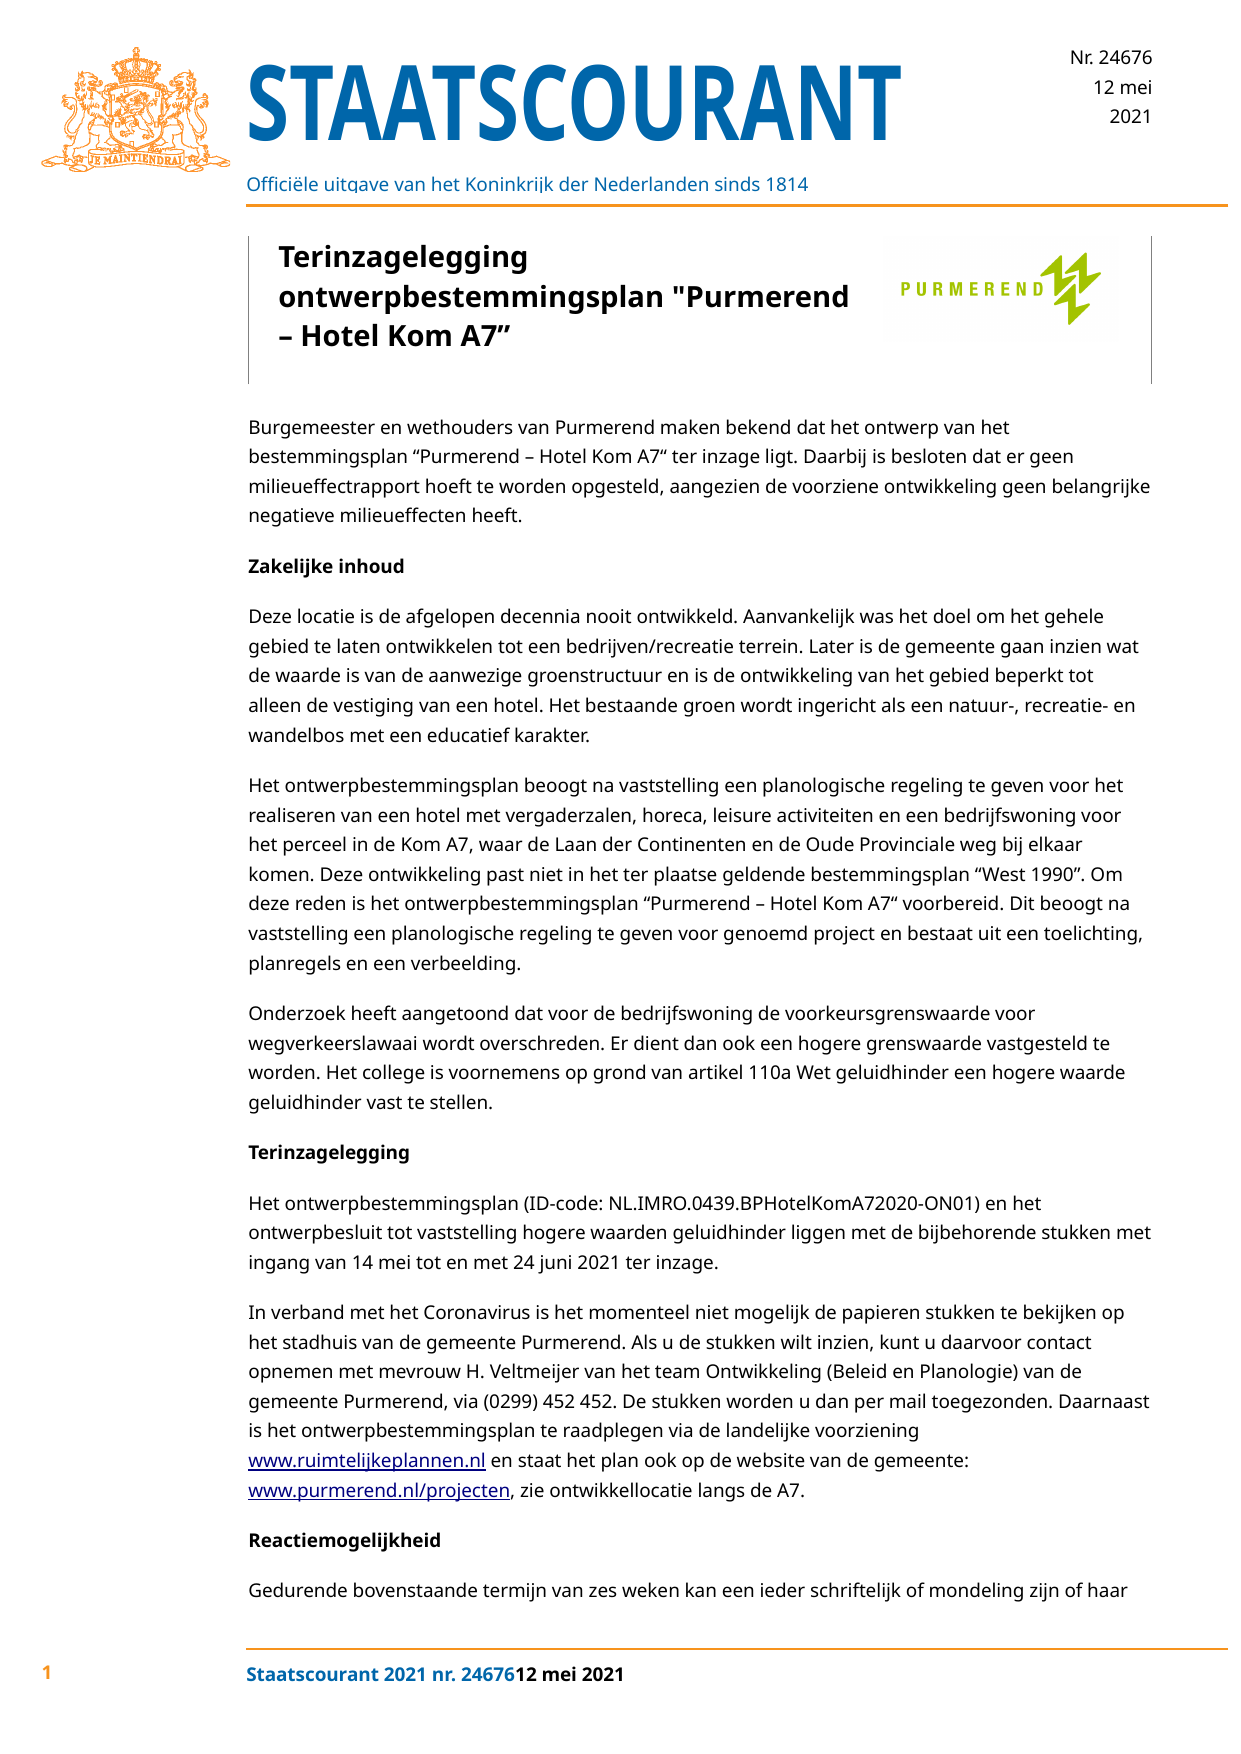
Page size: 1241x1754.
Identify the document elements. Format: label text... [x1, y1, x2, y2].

picture [41, 47, 231, 172]
text In verband met het Coronavirus is het momenteel niet mogelijk de papieren stukken te bekijken op het stadhuis van de gemeente Purmerend. Als u de stukken wilt inzien, kunt u daarvoor contact opnemen met mevrouw H. Veltmeijer van het team Ontwikkeling (Beleid en Planologie) van de gemeente Purmerend, via (0299) 452 452. De stukken worden u dan per mail toegezonden. Daarnaast is het ontwerpbestemmingsplan te raadplegen via de landelijke voorziening www.ruimtelijkeplannen.nl en staat het plan ook op de website van de gemeente: www.purmerend.nl/projecten, zie ontwikkellocatie langs de A7. [248, 1299, 1152, 1503]
table_header Terinzagelegging ontwerpbestemmingsplan "Purmerend – Hotel Kom A7” [249, 236, 850, 384]
table_header [850, 236, 1151, 384]
text Zakelijke inhoud [248, 553, 1152, 579]
text Deze locatie is de afgelopen decennia nooit ontwikkeld. Aanvankelijk was het doel om het gehele gebied te laten ontwikkelen tot een bedrijven/recreatie terrein. Later is de gemeente gaan inzien wat de waarde is van de aanwezige groenstructuur en is de ontwikkeling van het gebied beperkt tot alleen de vestiging van een hotel. Het bestaande groen wordt ingericht als een natuur-, recreatie- en wandelbos met een educatief karakter. [248, 603, 1152, 748]
picture [882, 236, 1119, 342]
text Onderzoek heeft aangetoond dat voor de bedrijfswoning de voorkeursgrenswaarde voor wegverkeerslawaai wordt overschreden. Er dient dan ook een hogere grenswaarde vastgesteld te worden. Het college is voornemens op grond van artikel 110a Wet geluidhinder een hogere waarde geluidhinder vast te stellen. [248, 1000, 1152, 1115]
text Gedurende bovenstaande termijn van zes weken kan een ieder schriftelijk of mondeling zijn of haar [248, 1578, 1152, 1603]
text Het ontwerpbestemmingsplan (ID-code: NL.IMRO.0439.BPHotelKomA72020-ON01) en het ontwerpbesluit tot vaststelling hogere waarden geluidhinder liggen met de bijbehorende stukken met ingang van 14 mei tot en met 24 juni 2021 ter inzage. [248, 1190, 1152, 1275]
text Terinzagelegging [248, 1139, 1152, 1165]
text Reactiemogelijkheid [248, 1527, 1152, 1553]
text Burgemeester en wethouders van Purmerend maken bekend dat het ontwerp van het bestemmingsplan “Purmerend – Hotel Kom A7“ ter inzage ligt. Daarbij is besloten dat er geen milieueffectrapport hoeft te worden opgesteld, aangezien de voorziene ontwikkeling geen belangrijke negatieve milieueffecten heeft. [248, 414, 1152, 528]
text Het ontwerpbestemmingsplan beoogt na vaststelling een planologische regeling te geven voor het realiseren van een hotel met vergaderzalen, horeca, leisure activiteiten en een bedrijfswoning voor het perceel in de Kom A7, waar de Laan der Continenten en de Oude Provinciale weg bij elkaar komen. Deze ontwikkeling past niet in het ter plaatse geldende bestemmingsplan “West 1990”. Om deze reden is het ontwerpbestemmingsplan “Purmerend – Hotel Kom A7“ voorbereid. Dit beoogt na vaststelling een planologische regeling te geven voor genoemd project en bestaat uit een toelichting, planregels en een verbeelding. [248, 772, 1152, 976]
